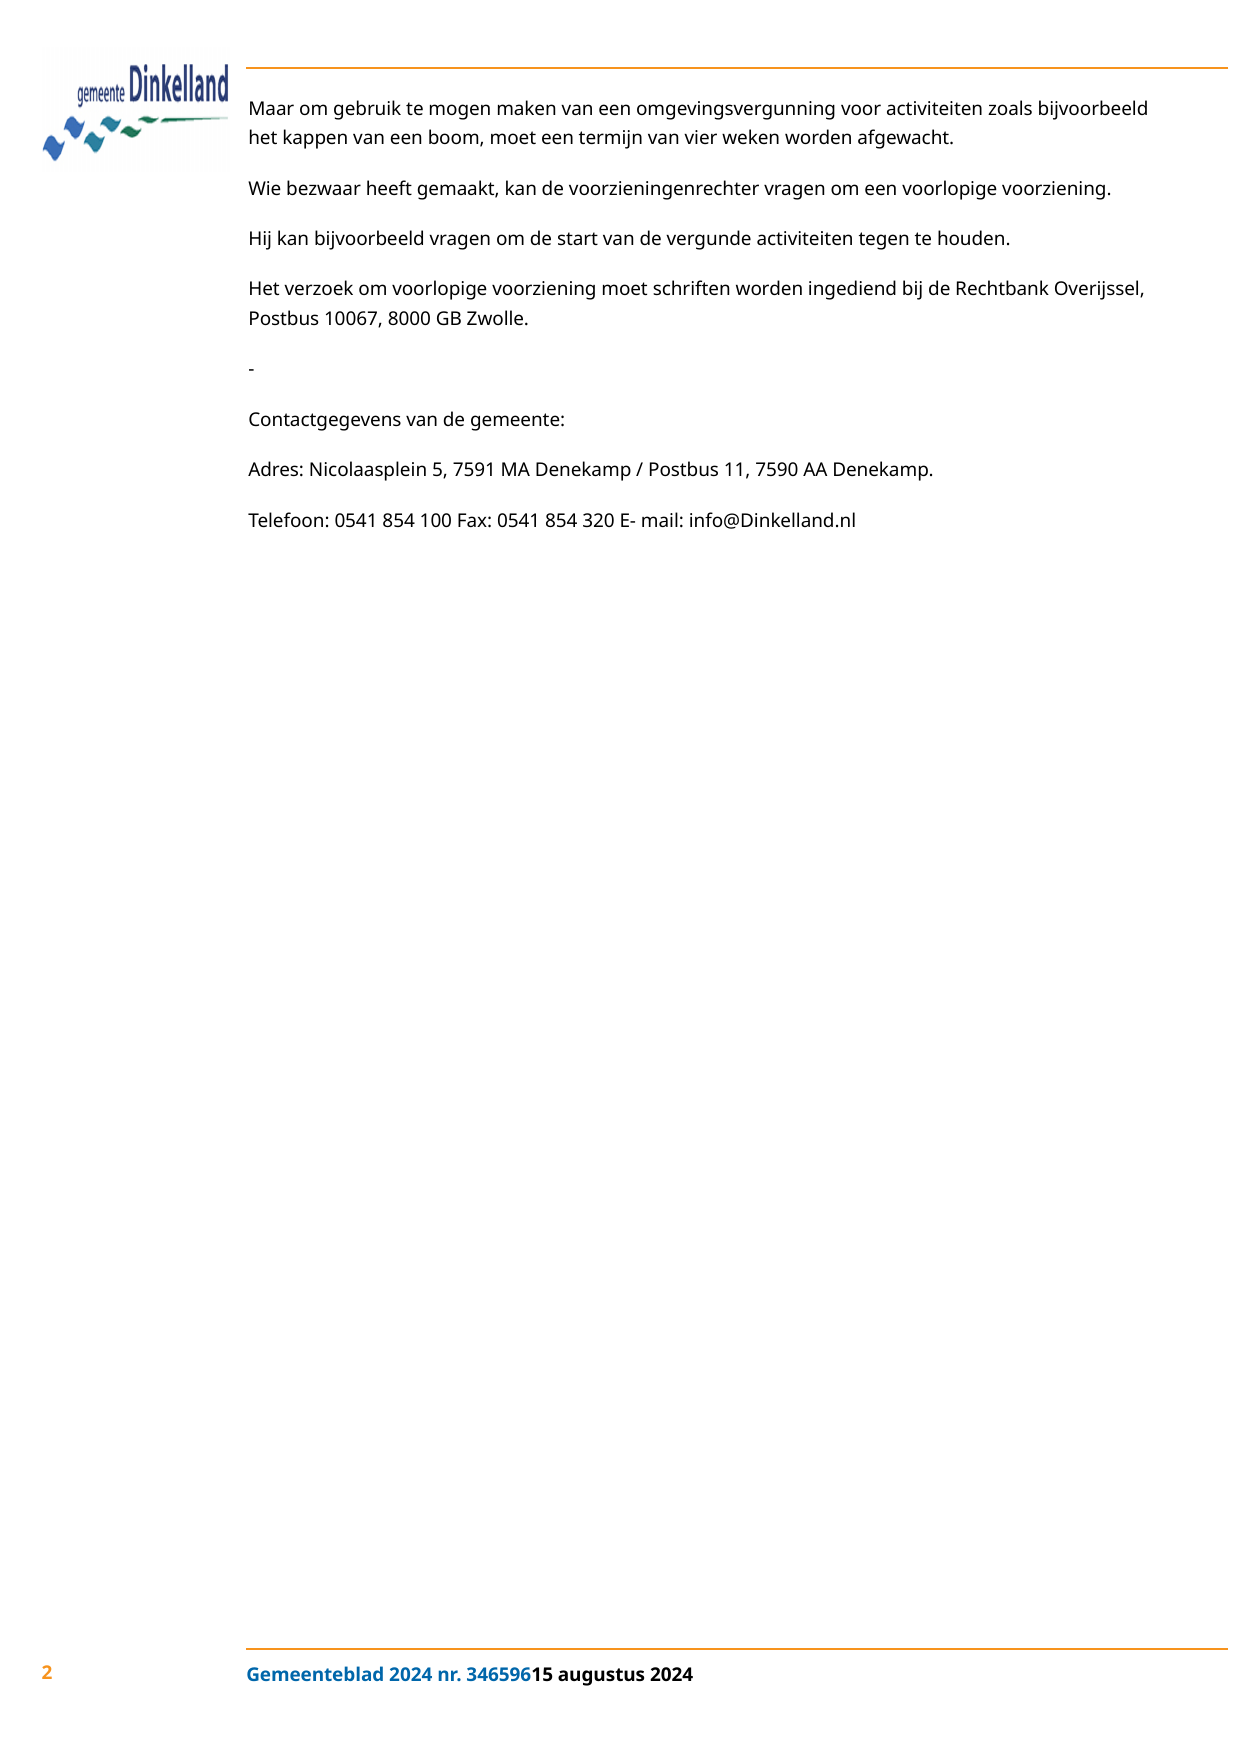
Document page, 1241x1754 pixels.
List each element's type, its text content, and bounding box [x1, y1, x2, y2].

text Hij kan bijvoorbeeld vragen om de start van de vergunde activiteiten tegen te houden. [248, 225, 1152, 251]
text Contactgegevens van de gemeente: [248, 406, 1152, 432]
text - [248, 356, 1152, 381]
text Telefoon: 0541 854 100 Fax: 0541 854 320 E- mail: info@Dinkelland.nl [248, 507, 1152, 533]
text Wie bezwaar heeft gemaakt, kan de voorzieningenrechter vragen om een voorlopige voorziening. [248, 175, 1152, 201]
picture [41, 47, 231, 172]
text Adres: Nicolaasplein 5, 7591 MA Denekamp / Postbus 11, 7590 AA Denekamp. [248, 456, 1152, 482]
text Maar om gebruik te mogen maken van een omgevingsvergunning voor activiteiten zoals bijvoorbeeld het kappen van een boom, moet een termijn van vier weken worden afgewacht. [248, 95, 1152, 150]
text Het verzoek om voorlopige voorziening moet schriften worden ingediend bij de Rechtbank Overijssel, Postbus 10067, 8000 GB Zwolle. [248, 276, 1152, 331]
